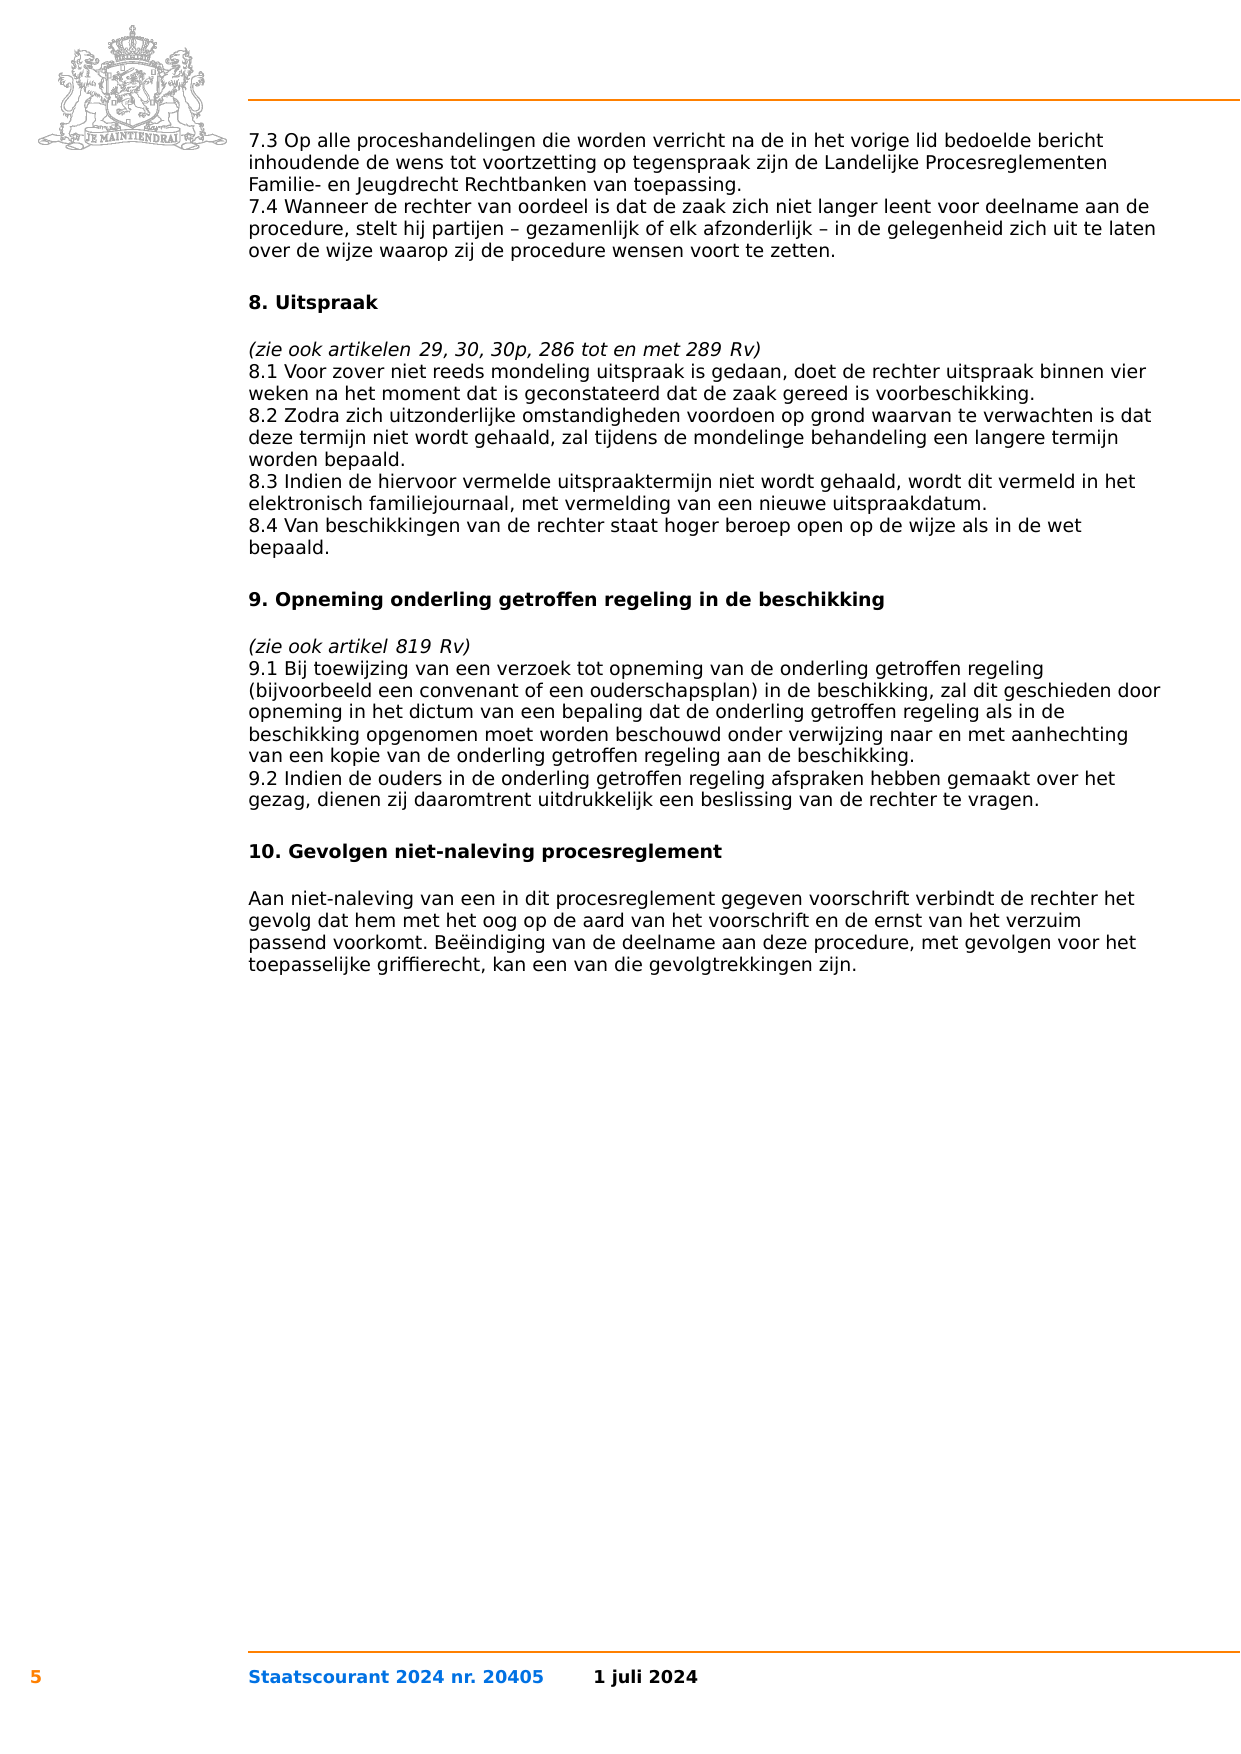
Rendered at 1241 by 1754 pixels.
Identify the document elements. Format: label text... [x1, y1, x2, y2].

subtitle 8. Uitspraak [248, 292, 1163, 314]
text (zie ook artikel 819 Rv) [248, 636, 1163, 657]
text 7.3 Op alle proceshandelingen die worden verricht na de in het vorige lid bedoelde bericht inhoudende de wens tot voortzetting op tegenspraak zijn de Landelijke Procesreglementen Familie- en Jeugdrecht Rechtbanken van toepassing. [248, 130, 1163, 196]
picture [38, 25, 227, 150]
text Aan niet-naleving van een in dit procesreglement gegeven voorschrift verbindt de rechter het gevolg dat hem met het oog op de aard van het voorschrift en de ernst van het verzuim passend voorkomt. Beëindiging van de deelname aan deze procedure, met gevolgen voor het toepasselijke griffierecht, kan een van die gevolgtrekkingen zijn. [248, 888, 1163, 976]
subtitle 10. Gevolgen niet-naleving procesreglement [248, 841, 1163, 863]
subtitle 9. Opneming onderling getroffen regeling in de beschikking [248, 588, 1163, 611]
text 8.2 Zodra zich uitzonderlijke omstandigheden voordoen op grond waarvan te verwachten is dat deze termijn niet wordt gehaald, zal tijdens de mondelinge behandeling een langere termijn worden bepaald. [248, 405, 1163, 471]
text (zie ook artikelen 29, 30, 30p, 286 tot en met 289 Rv) [248, 339, 1163, 361]
text 7.4 Wanneer de rechter van oordeel is dat de zaak zich niet langer leent voor deelname aan de procedure, stelt hij partijen – gezamenlijk of elk afzonderlijk – in de gelegenheid zich uit te laten over de wijze waarop zij de procedure wensen voort te zetten. [248, 196, 1163, 262]
text 8.4 Van beschikkingen van de rechter staat hoger beroep open op de wijze als in de wet bepaald. [248, 514, 1163, 558]
text 8.3 Indien de hiervoor vermelde uitspraaktermijn niet wordt gehaald, wordt dit vermeld in het elektronisch familiejournaal, met vermelding van een nieuwe uitspraakdatum. [248, 471, 1163, 514]
text 9.2 Indien de ouders in de onderling getroffen regeling afspraken hebben gemaakt over het gezag, dienen zij daaromtrent uitdrukkelijk een beslissing van de rechter te vragen. [248, 767, 1163, 811]
text 8.1 Voor zover niet reeds mondeling uitspraak is gedaan, doet de rechter uitspraak binnen vier weken na het moment dat is geconstateerd dat de zaak gereed is voorbeschikking. [248, 361, 1163, 405]
text 9.1 Bij toewijzing van een verzoek tot opneming van de onderling getroffen regeling (bijvoorbeeld een convenant of een ouderschapsplan) in de beschikking, zal dit geschieden door opneming in het dictum van een bepaling dat de onderling getroffen regeling als in de beschikking opgenomen moet worden beschouwd onder verwijzing naar en met aanhechting van een kopie van de onderling getroffen regeling aan de beschikking. [248, 657, 1163, 767]
